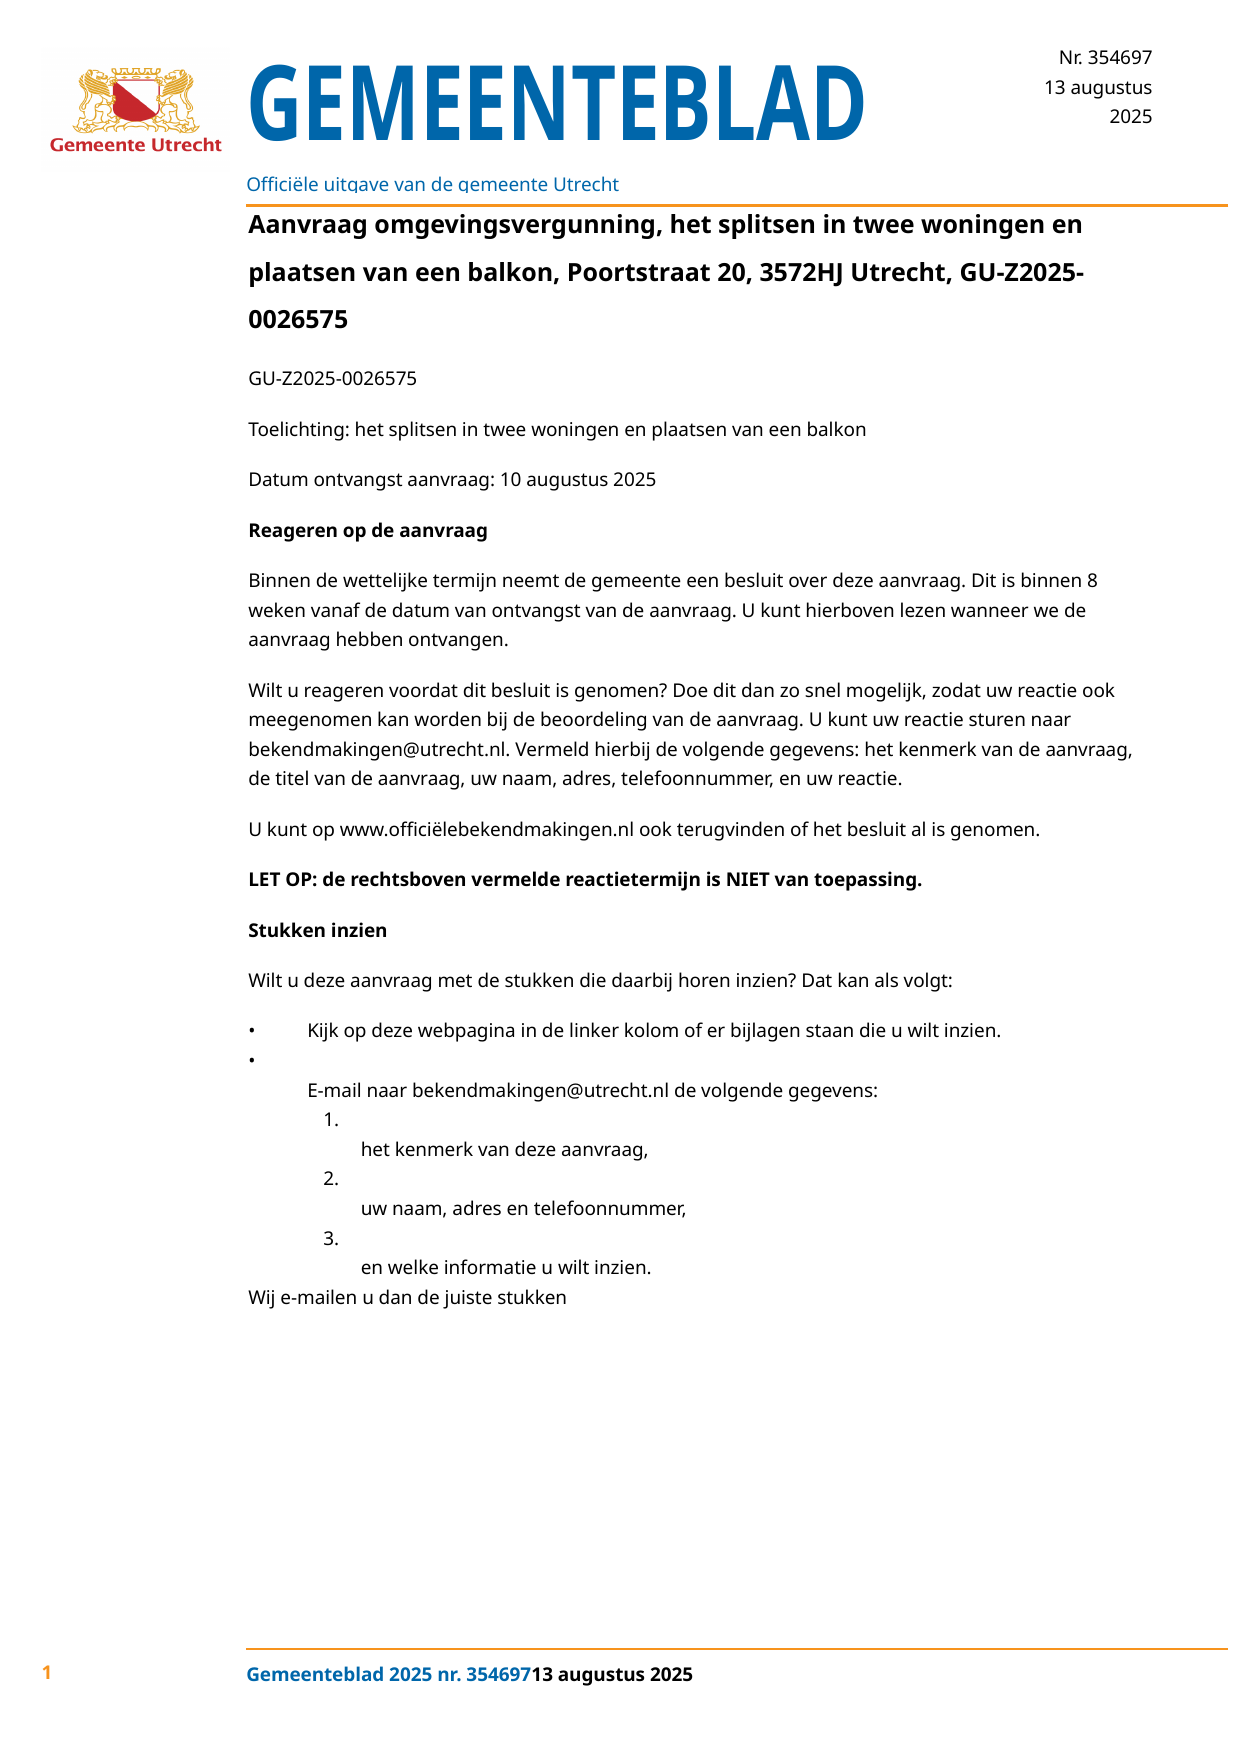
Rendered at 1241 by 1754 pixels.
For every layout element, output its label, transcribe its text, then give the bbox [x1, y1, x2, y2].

text LET OP: de rechtsboven vermelde reactietermijn is NIET van toepassing. [248, 866, 1152, 892]
text U kunt op www.officiëlebekendmakingen.nl ook terugvinden of het besluit al is genomen. [248, 816, 1152, 842]
list het kenmerk van deze aanvraag, [323, 1136, 1152, 1162]
text Binnen de wettelijke termijn neemt de gemeente een besluit over deze aanvraag. Dit is binnen 8 weken vanaf de datum van ontvangst van de aanvraag. U kunt hierboven lezen wanneer we de aanvraag hebben ontvangen. [248, 567, 1152, 652]
text Aanvraag omgevingsvergunning, het splitsen in twee woningen en plaatsen van een balkon, Poortstraat 20, 3572HJ Utrecht, GU-Z2025-0026575 [248, 207, 1152, 336]
list Kijk op deze webpagina in de linker kolom of er bijlagen staan die u wilt inzien. [248, 1018, 1152, 1043]
text Wij e-mailen u dan de juiste stukken [248, 1284, 1152, 1309]
text Wilt u deze aanvraag met de stukken die daarbij horen inzien? Dat kan als volgt: [248, 967, 1152, 993]
text Stukken inzien [248, 917, 1152, 942]
list uw naam, adres en telefoonnummer, [323, 1195, 1152, 1221]
text Wilt u reageren voordat dit besluit is genomen? Doe dit dan zo snel mogelijk, zodat uw reactie ook meegenomen kan worden bij de beoordeling van de aanvraag. U kunt uw reactie sturen naar bekendmakingen@utrecht.nl. Vermeld hierbij de volgende gegevens: het kenmerk van de aanvraag, de titel van de aanvraag, uw naam, adres, telefoonnummer, en uw reactie. [248, 677, 1152, 791]
text Reageren op de aanvraag [248, 517, 1152, 542]
list en welke informatie u wilt inzien. [323, 1254, 1152, 1280]
list E-mail naar bekendmakingen@utrecht.nl de volgende gegevens: [248, 1077, 1152, 1102]
picture [41, 47, 231, 172]
text Toelichting: het splitsen in twee woningen en plaatsen van een balkon [248, 416, 1152, 442]
text GU-Z2025-0026575 [248, 366, 1152, 391]
text Datum ontvangst aanvraag: 10 augustus 2025 [248, 466, 1152, 492]
